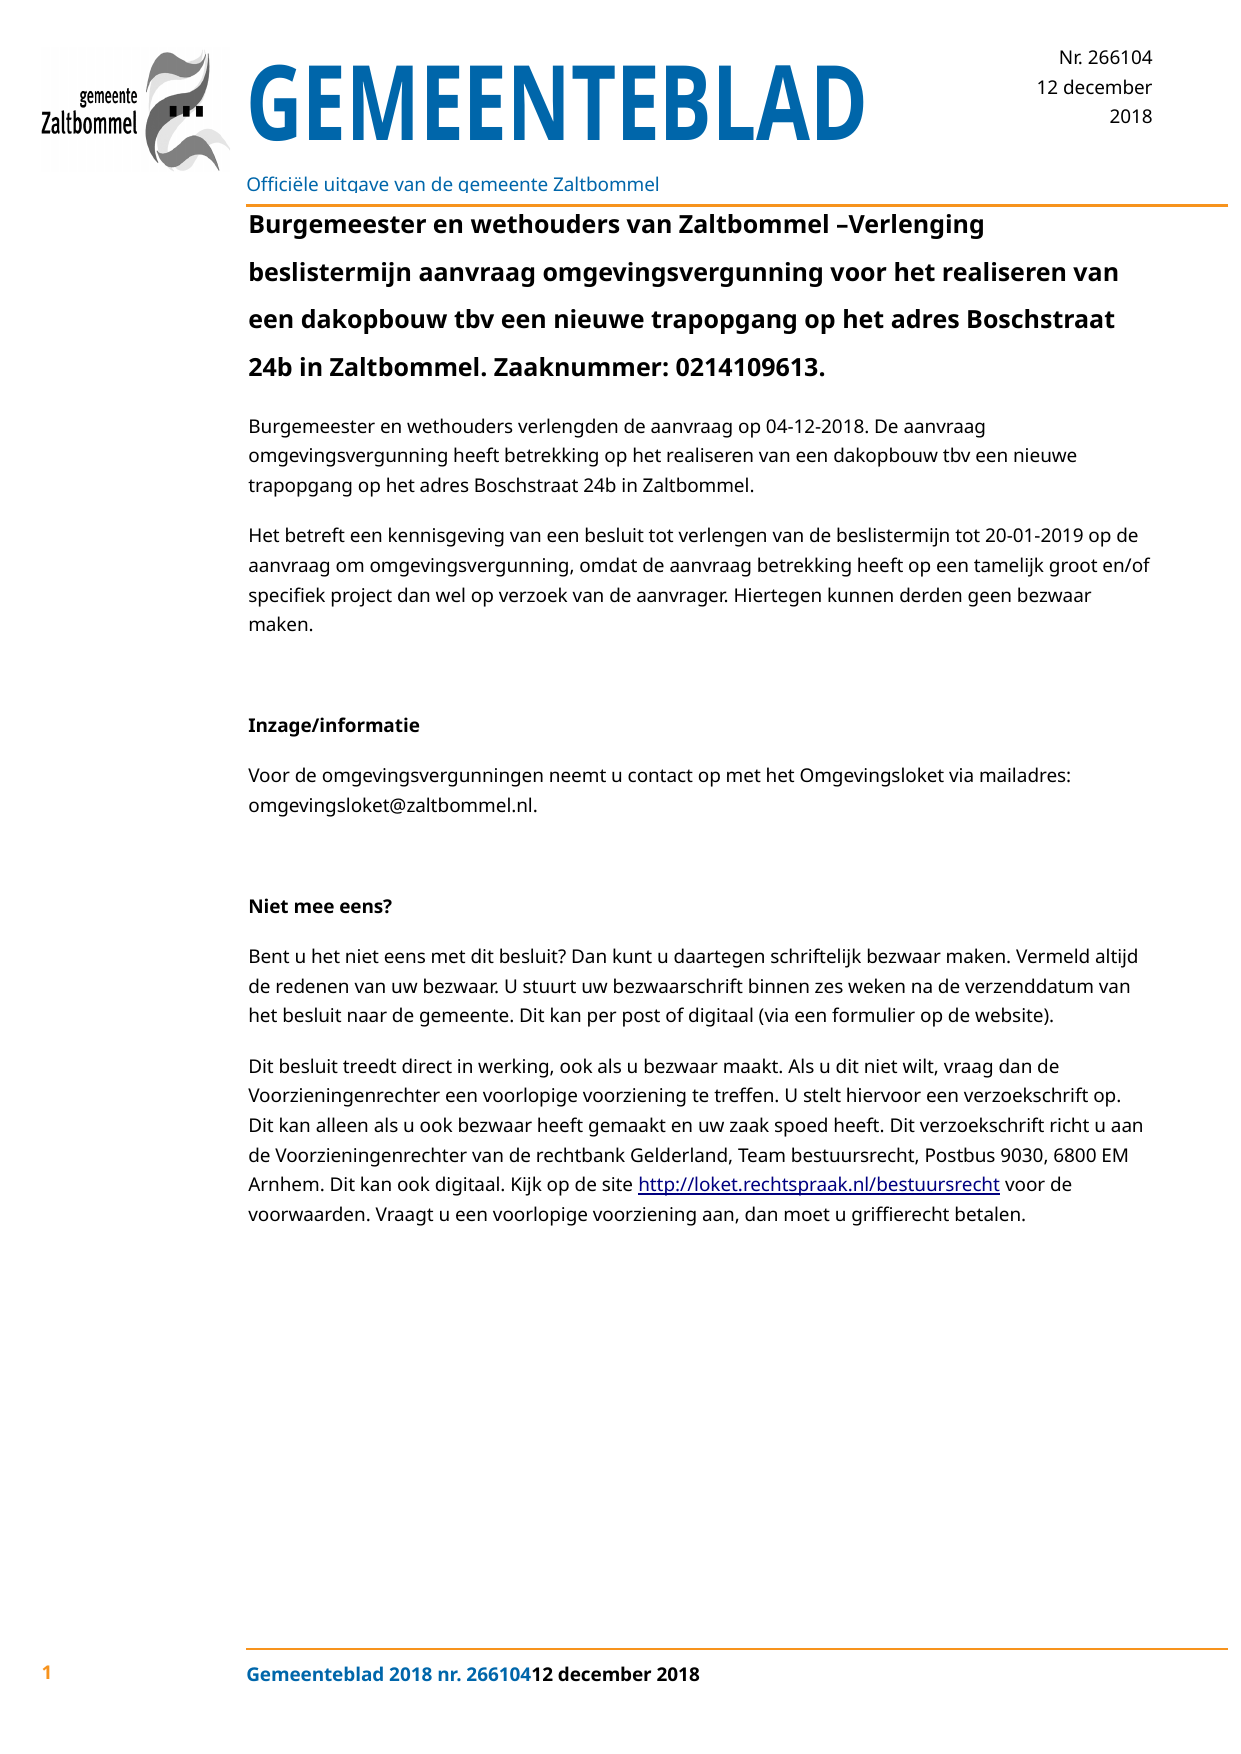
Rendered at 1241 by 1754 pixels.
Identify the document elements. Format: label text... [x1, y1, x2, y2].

text Inzage/informatie [248, 712, 1152, 738]
text Burgemeester en wethouders van Zaltbommel –Verlenging beslistermijn aanvraag omgevingsvergunning voor het realiseren van een dakopbouw tbv een nieuwe trapopgang op het adres Boschstraat 24b in Zaltbommel. Zaaknummer: 0214109613. [248, 207, 1152, 384]
text Dit besluit treedt direct in werking, ook als u bezwaar maakt. Als u dit niet wilt, vraag dan de Voorzieningenrechter een voorlopige voorziening te treffen. U stelt hiervoor een verzoekschrift op. Dit kan alleen als u ook bezwaar heeft gemaakt en uw zaak spoed heeft. Dit verzoekschrift richt u aan de Voorzieningenrechter van de rechtbank Gelderland, Team bestuursrecht, Postbus 9030, 6800 EM Arnhem. Dit kan ook digitaal. Kijk op de site http://loket.rechtspraak.nl/bestuursrecht voor de voorwaarden. Vraagt u een voorlopige voorziening aan, dan moet u griffierecht betalen. [248, 1053, 1152, 1227]
picture [41, 47, 231, 172]
text Burgemeester en wethouders verlengden de aanvraag op 04-12-2018. De aanvraag omgevingsvergunning heeft betrekking op het realiseren van een dakopbouw tbv een nieuwe trapopgang op het adres Boschstraat 24b in Zaltbommel. [248, 413, 1152, 498]
text Niet mee eens? [248, 893, 1152, 919]
text Voor de omgevingsvergunningen neemt u contact op met het Omgevingsloket via mailadres: omgevingsloket@zaltbommel.nl. [248, 763, 1152, 818]
text Het betreft een kennisgeving van een besluit tot verlengen van de beslistermijn tot 20-01-2019 op de aanvraag om omgevingsvergunning, omdat de aanvraag betrekking heeft op een tamelijk groot en/of specifiek project dan wel op verzoek van de aanvrager. Hiertegen kunnen derden geen bezwaar maken. [248, 523, 1152, 637]
text Bent u het niet eens met dit besluit? Dan kunt u daartegen schriftelijk bezwaar maken. Vermeld altijd de redenen van uw bezwaar. U stuurt uw bezwaarschrift binnen zes weken na de verzenddatum van het besluit naar de gemeente. Dit kan per post of digitaal (via een formulier op de website). [248, 943, 1152, 1028]
